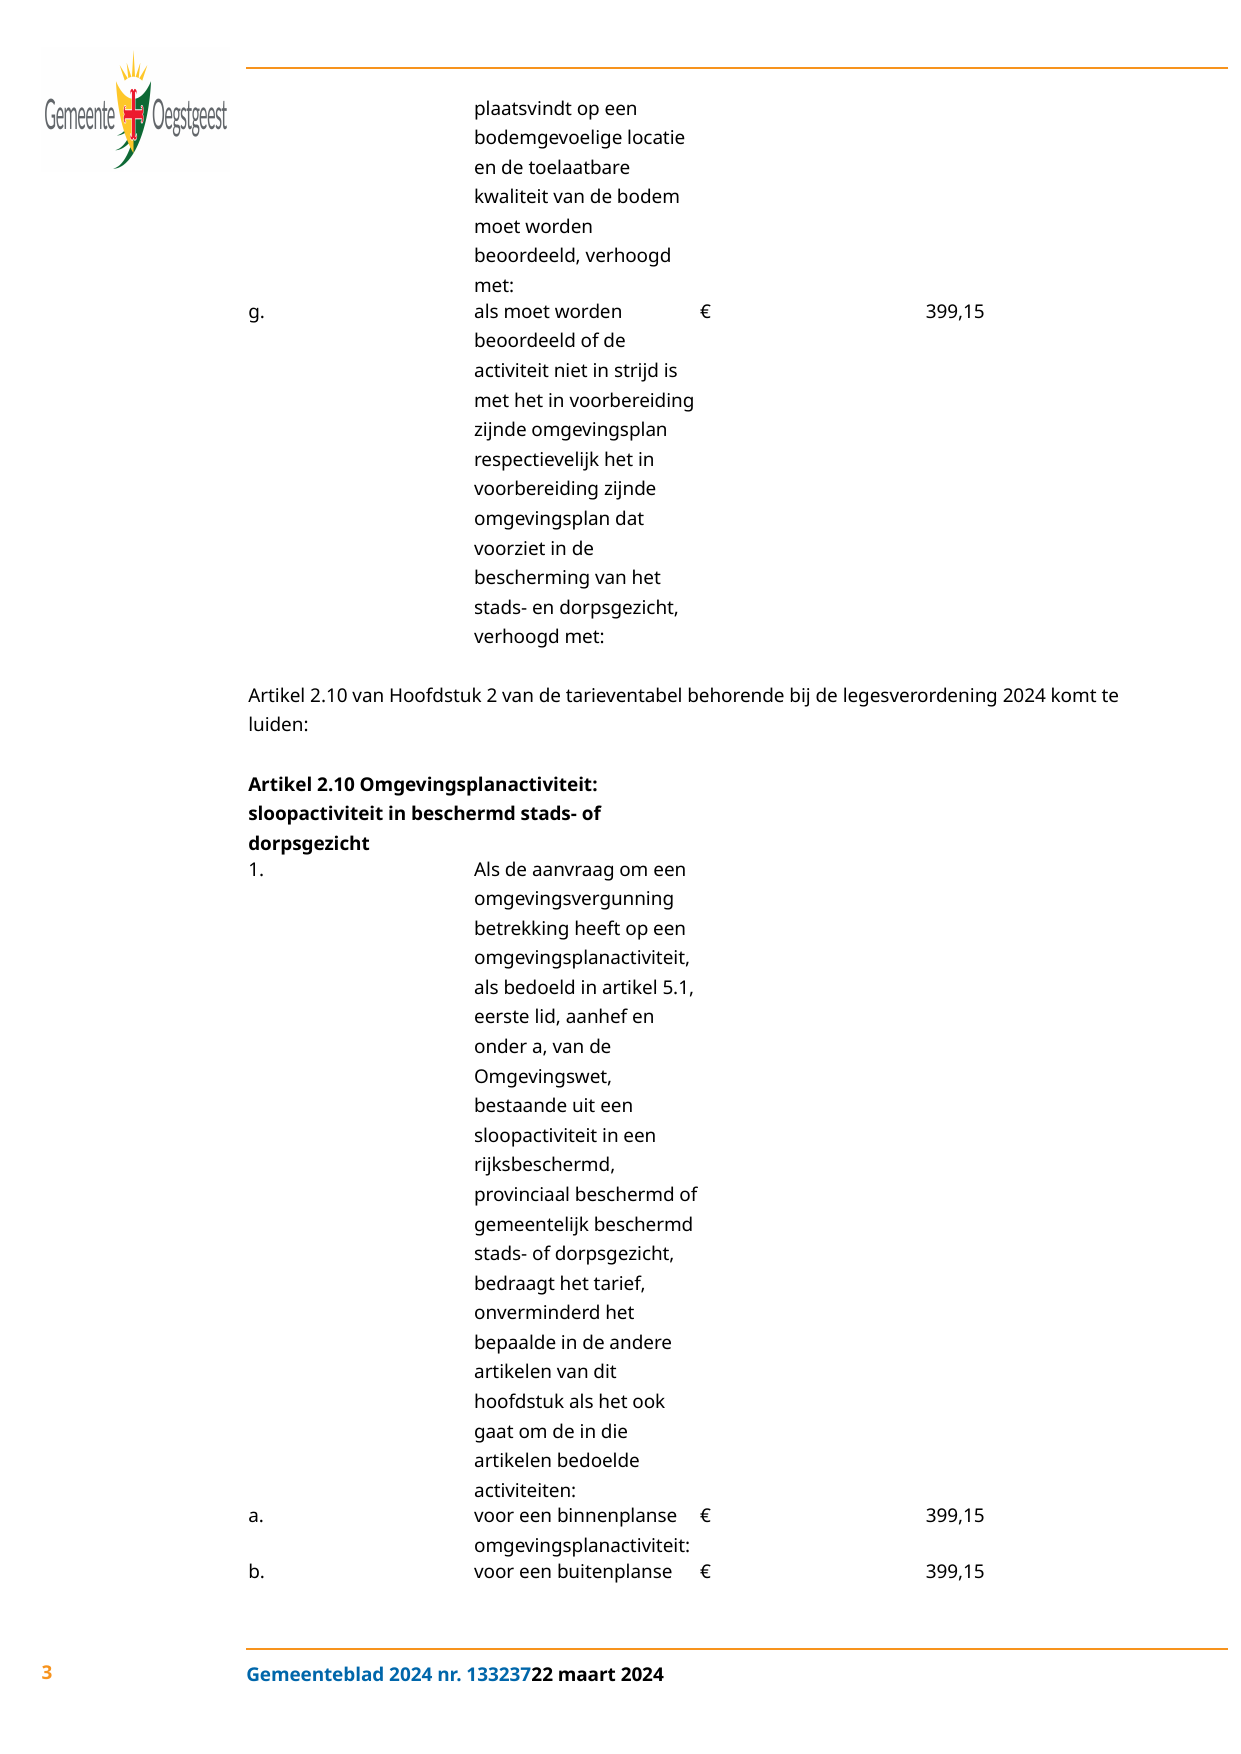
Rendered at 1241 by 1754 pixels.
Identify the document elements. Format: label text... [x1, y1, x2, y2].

table_cell 399,15 [926, 1503, 1152, 1558]
table_cell € [700, 1558, 926, 1584]
table_cell [700, 856, 926, 1503]
table_cell [926, 95, 1152, 298]
table_header [926, 771, 1152, 856]
text Artikel 2.10 van Hoofdstuk 2 van de tarieventabel behorende bij de legesverordening 2024 komt te luiden: [248, 682, 1152, 737]
table_cell Als de aanvraag om een omgevingsvergunning betrekking heeft op een omgevingsplanactiviteit, als bedoeld in artikel 5.1, eerste lid, aanhef en onder a, van de Omgevingswet, bestaande uit een sloopactiviteit in een rijksbeschermd, provinciaal beschermd of gemeentelijk beschermd stads- of dorpsgezicht, bedraagt het tarief, onverminderd het bepaalde in de andere artikelen van dit hoofdstuk als het ook gaat om de in die artikelen bedoelde activiteiten: [474, 856, 700, 1503]
table_cell plaatsvindt op een bodemgevoelige locatie en de toelaatbare kwaliteit van de bodem moet worden beoordeeld, verhoogd met: [474, 95, 700, 298]
table_cell 1. [248, 856, 474, 1503]
table_cell voor een buitenplanse [474, 1558, 700, 1584]
picture [41, 47, 231, 172]
table_cell voor een binnenplanse omgevingsplanactiviteit: [474, 1503, 700, 1558]
table_cell 399,15 [926, 298, 1152, 649]
table_header Artikel 2.10 Omgevingsplanactiviteit: sloopactiviteit in beschermd stads- of dorpsgezicht [248, 771, 700, 856]
table_cell g. [248, 298, 474, 649]
table_cell 399,15 [926, 1558, 1152, 1584]
table_cell [700, 95, 926, 298]
table_cell a. [248, 1503, 474, 1558]
table_cell als moet worden beoordeeld of de activiteit niet in strijd is met het in voorbereiding zijnde omgevingsplan respectievelijk het in voorbereiding zijnde omgevingsplan dat voorziet in de bescherming van het stads- en dorpsgezicht, verhoogd met: [474, 298, 700, 649]
table_cell [248, 95, 474, 298]
table_cell b. [248, 1558, 474, 1584]
table_cell € [700, 1503, 926, 1558]
table_header [700, 771, 926, 856]
table_cell € [700, 298, 926, 649]
table_cell [926, 856, 1152, 1503]
